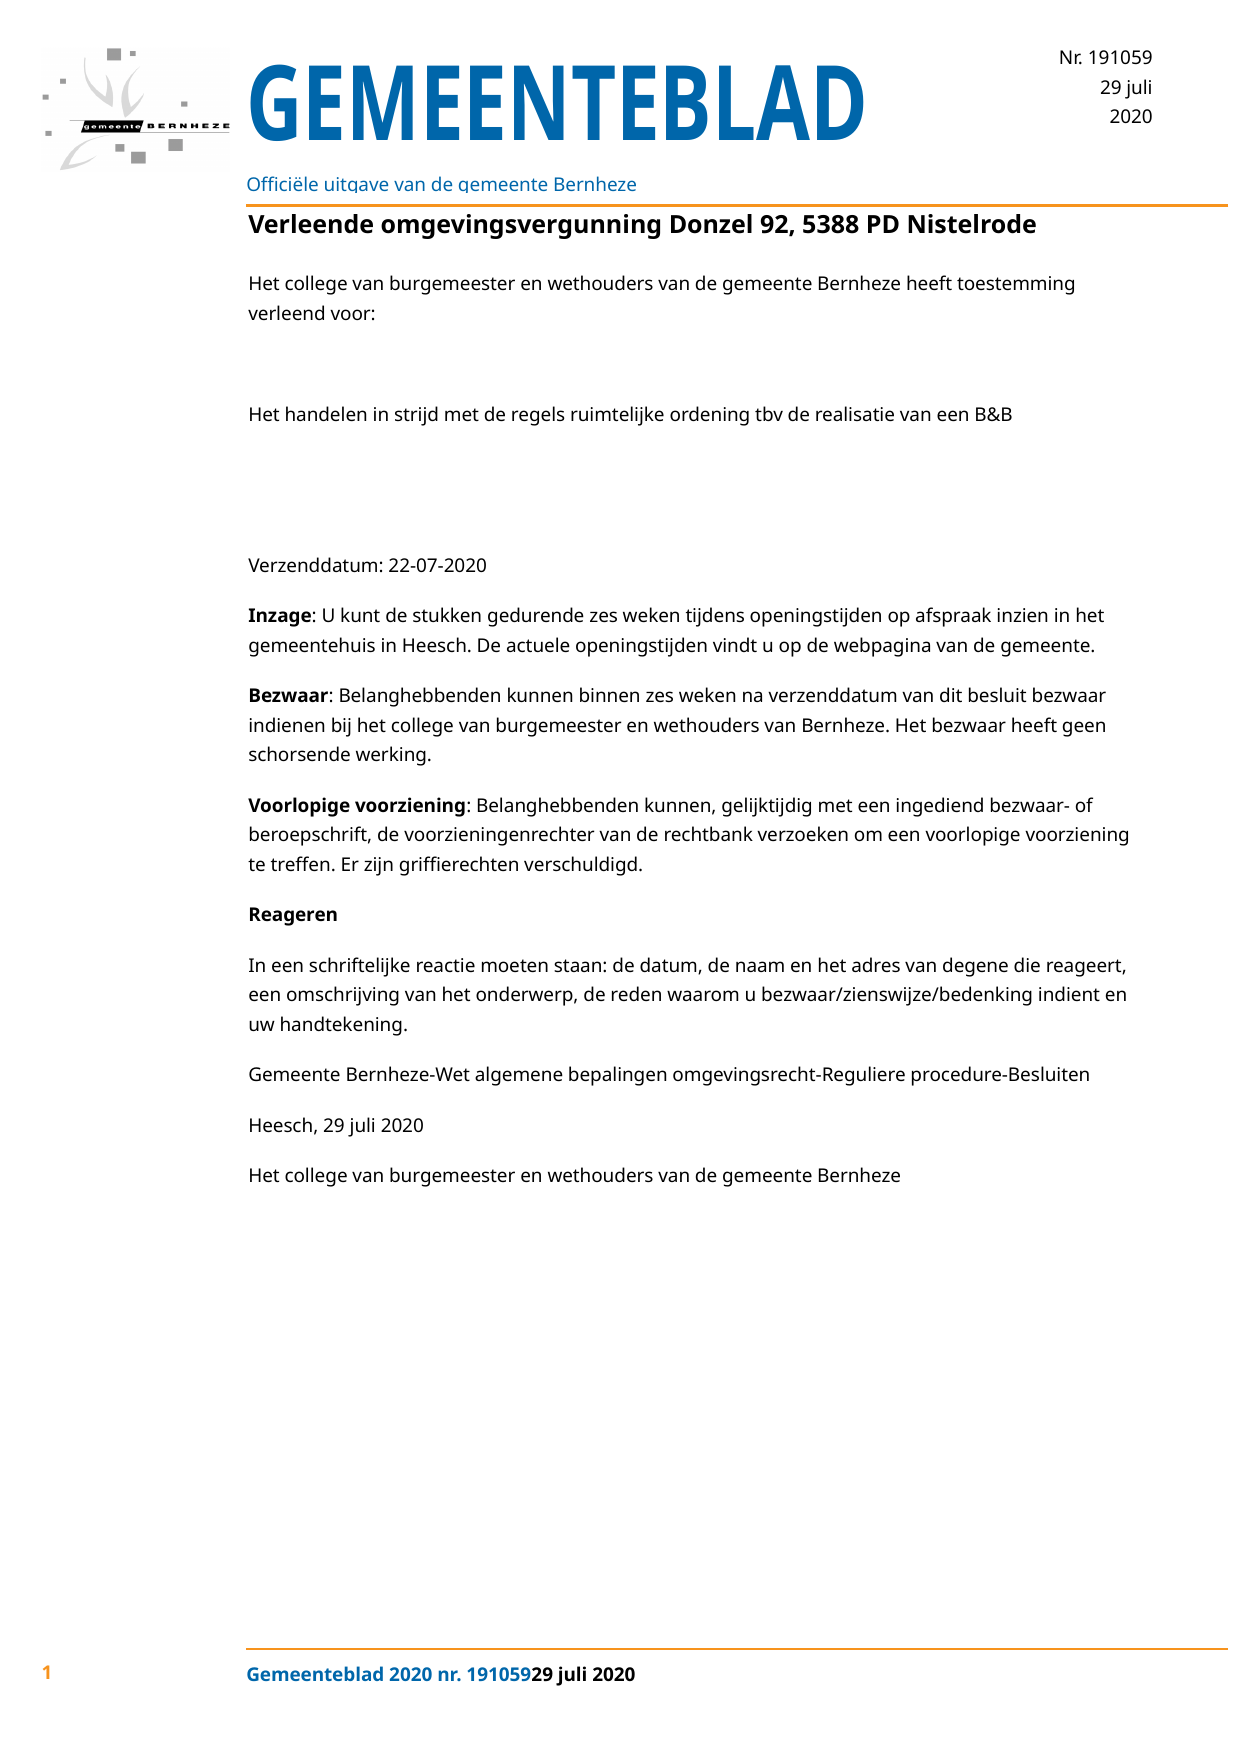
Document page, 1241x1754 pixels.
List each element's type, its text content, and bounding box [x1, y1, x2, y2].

text Het handelen in strijd met de regels ruimtelijke ordening tbv de realisatie van een B&B [248, 401, 1152, 426]
text Heesch, 29 juli 2020 [248, 1112, 1152, 1138]
text In een schriftelijke reactie moeten staan: de datum, de naam en het adres van degene die reageert, een omschrijving van het onderwerp, de reden waarom u bezwaar/zienswijze/bedenking indient en uw handtekening. [248, 952, 1152, 1037]
text Inzage: U kunt de stukken gedurende zes weken tijdens openingstijden op afspraak inzien in het gemeentehuis in Heesch. De actuele openingstijden vindt u op de webpagina van de gemeente. [248, 602, 1152, 658]
text Het college van burgemeester en wethouders van de gemeente Bernheze [248, 1162, 1152, 1188]
text Voorlopige voorziening: Belanghebbenden kunnen, gelijktijdig met een ingediend bezwaar- of beroepschrift, de voorzieningenrechter van de rechtbank verzoeken om een voorlopige voorziening te treffen. Er zijn griffierechten verschuldigd. [248, 792, 1152, 877]
text Verzenddatum: 22-07-2020 [248, 552, 1152, 578]
text Verleende omgevingsvergunning Donzel 92, 5388 PD Nistelrode [248, 207, 1152, 241]
text Het college van burgemeester en wethouders van de gemeente Bernheze heeft toestemming verleend voor: [248, 270, 1152, 326]
text Reageren [248, 902, 1152, 927]
picture [41, 47, 231, 172]
text Gemeente Bernheze-Wet algemene bepalingen omgevingsrecht-Reguliere procedure-Besluiten [248, 1062, 1152, 1087]
text Bezwaar: Belanghebbenden kunnen binnen zes weken na verzenddatum van dit besluit bezwaar indienen bij het college van burgemeester en wethouders van Bernheze. Het bezwaar heeft geen schorsende werking. [248, 682, 1152, 767]
